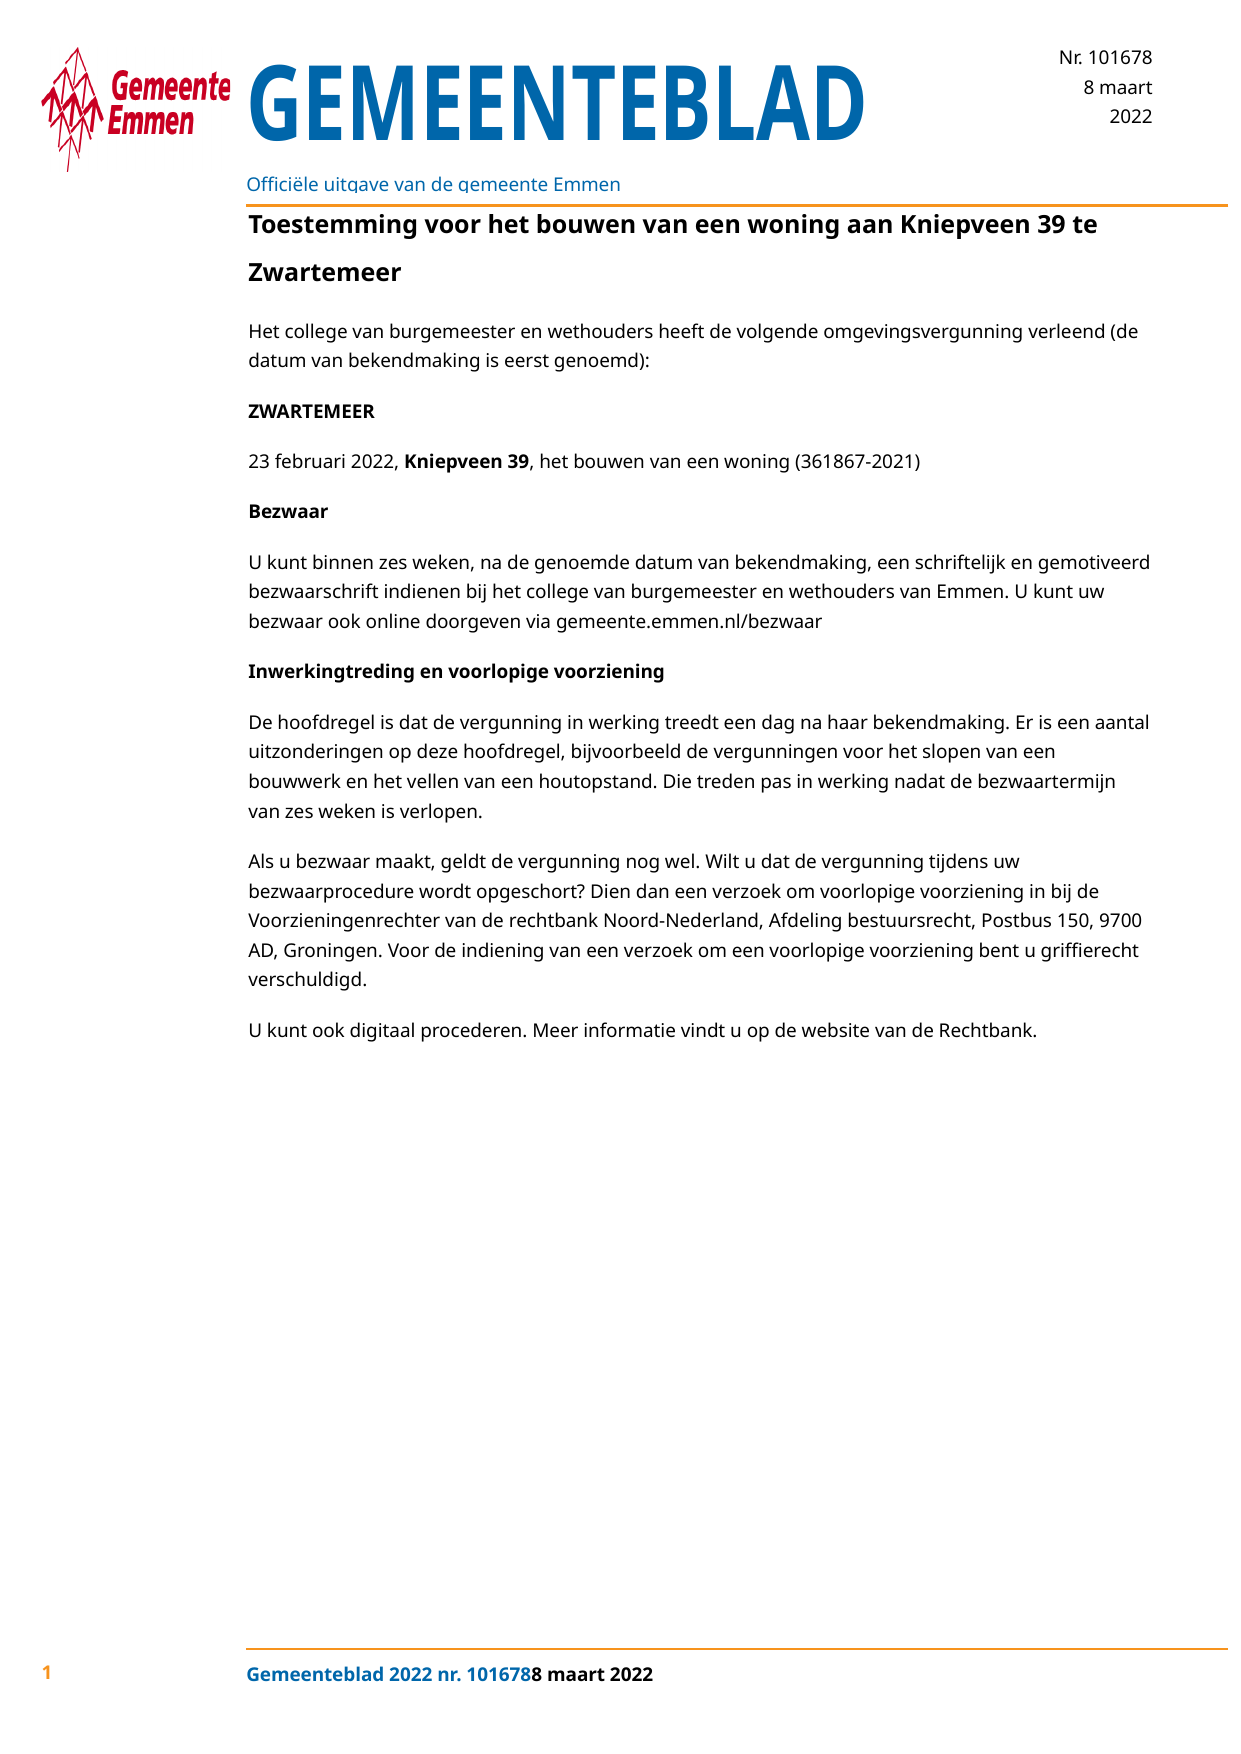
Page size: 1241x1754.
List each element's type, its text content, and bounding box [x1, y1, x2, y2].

text Inwerkingtreding en voorlopige voorziening [248, 659, 1152, 684]
text U kunt ook digitaal procederen. Meer informatie vindt u op de website van de Rechtbank. [248, 1017, 1152, 1043]
text De hoofdregel is dat de vergunning in werking treedt een dag na haar bekendmaking. Er is een aantal uitzonderingen op deze hoofdregel, bijvoorbeeld de vergunningen voor het slopen van een bouwwerk en het vellen van een houtopstand. Die treden pas in werking nadat de bezwaartermijn van zes weken is verlopen. [248, 709, 1152, 824]
text U kunt binnen zes weken, na de genoemde datum van bekendmaking, een schriftelijk en gemotiveerd bezwaarschrift indienen bij het college van burgemeester en wethouders van Emmen. U kunt uw bezwaar ook online doorgeven via gemeente.emmen.nl/bezwaar [248, 549, 1152, 634]
text Toestemming voor het bouwen van een woning aan Kniepveen 39 te Zwartemeer [248, 207, 1152, 288]
text 23 februari 2022, Kniepveen 39, het bouwen van een woning (361867-2021) [248, 448, 1152, 474]
text Het college van burgemeester en wethouders heeft de volgende omgevingsvergunning verleend (de datum van bekendmaking is eerst genoemd): [248, 318, 1152, 373]
text ZWARTEMEER [248, 398, 1152, 424]
text Bezwaar [248, 499, 1152, 524]
picture [41, 47, 231, 172]
text Als u bezwaar maakt, geldt de vergunning nog wel. Wilt u dat de vergunning tijdens uw bezwaarprocedure wordt opgeschort? Dien dan een verzoek om voorlopige voorziening in bij de Voorzieningenrechter van de rechtbank Noord-Nederland, Afdeling bestuursrecht, Postbus 150, 9700 AD, Groningen. Voor de indiening van een verzoek om een voorlopige voorziening bent u griffierecht verschuldigd. [248, 848, 1152, 992]
